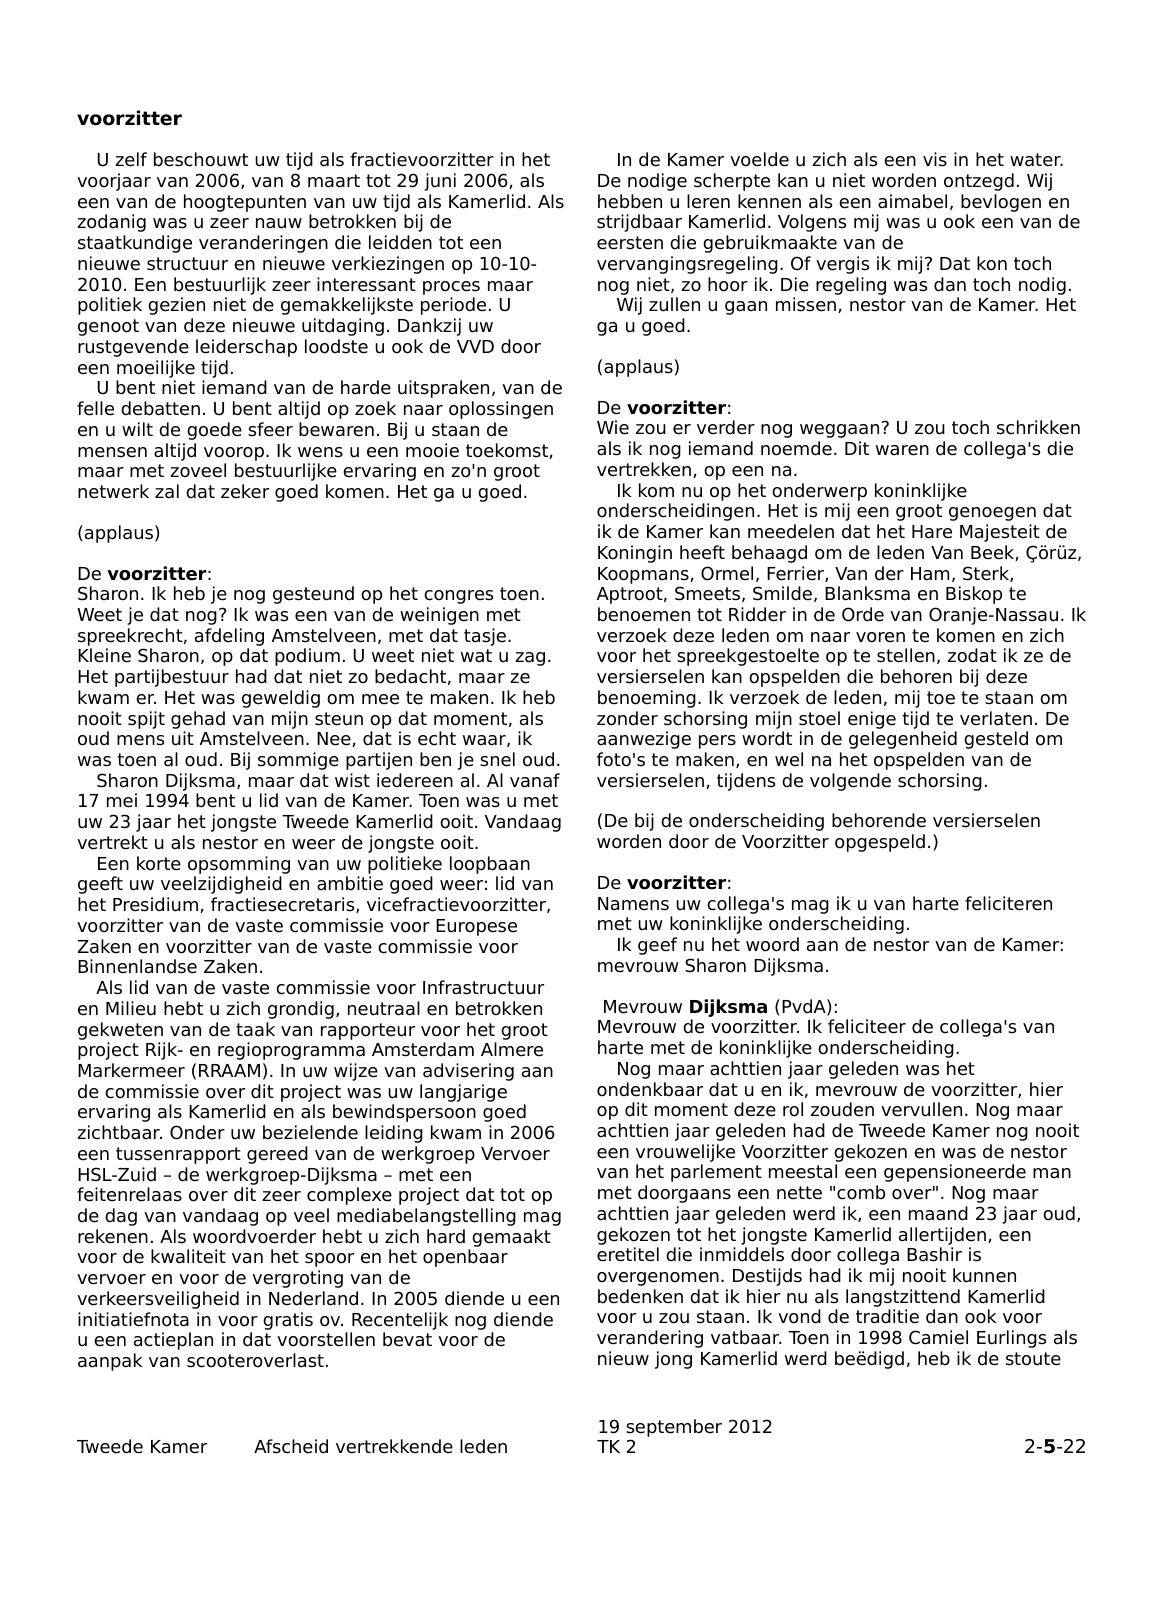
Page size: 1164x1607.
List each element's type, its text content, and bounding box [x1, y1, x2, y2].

text Nog maar achttien jaar geleden was het ondenkbaar dat u en ik, mevrouw de voorzitter, hier op dit moment deze rol zouden vervullen. Nog maar achttien jaar geleden had de Tweede Kamer nog nooit een vrouwelijke Voorzitter gekozen en was de nestor van het parlement meestal een gepensioneerde man met doorgaans een nette "comb over". Nog maar achttien jaar geleden werd ik, een maand 23 jaar oud, gekozen tot het jongste Kamerlid allertijden, een eretitel die inmiddels door collega Bashir is overgenomen. Destijds had ik mij nooit kunnen bedenken dat ik hier nu als langstzittend Kamerlid voor u zou staan. Ik vond de traditie dan ook voor verandering vatbaar. Toen in 1998 Camiel Eurlings als nieuw jong Kamerlid werd beëdigd, heb ik de stoute [596, 1059, 1087, 1369]
text (De bij de onderscheiding behorende versierselen worden door de Voorzitter opgespeld.) [596, 811, 1087, 853]
text U zelf beschouwt uw tijd als fractievoorzitter in het voorjaar van 2006, van 8 maart tot 29 juni 2006, als een van de hoogtepunten van uw tijd als Kamerlid. Als zodanig was u zeer nauw betrokken bij de staatkundige veranderingen die leidden tot een nieuwe structuur en nieuwe verkiezingen op 10-10-2010. Een bestuurlijk zeer interessant proces maar politiek gezien niet de gemakkelijkste periode. U genoot van deze nieuwe uitdaging. Dankzij uw rustgevende leiderschap loodste u ook de VVD door een moeilijke tijd. [77, 150, 567, 378]
text Mevrouw Dijksma (PvdA): [596, 996, 1087, 1017]
text Sharon Dijksma, maar dat wist iedereen al. Al vanaf 17 mei 1994 bent u lid van de Kamer. Toen was u met uw 23 jaar het jongste Tweede Kamerlid ooit. Vandaag vertrekt u als nestor en weer de jongste ooit. [77, 771, 567, 853]
text Namens uw collega's mag ik u van harte feliciteren met uw koninklijke onderscheiding. [596, 893, 1087, 935]
text U bent niet iemand van de harde uitspraken, van de felle debatten. U bent altijd op zoek naar oplossingen en u wilt de goede sfeer bewaren. Bij u staan de mensen altijd voorop. Ik wens u een mooie toekomst, maar met zoveel bestuurlijke ervaring en zo'n groot netwerk zal dat zeker goed komen. Het ga u goed. [77, 378, 567, 503]
text Ik kom nu op het onderwerp koninklijke onderscheidingen. Het is mij een groot genoegen dat ik de Kamer kan meedelen dat het Hare Majesteit de Koningin heeft behaagd om de leden Van Beek, Çörüz, Koopmans, Ormel, Ferrier, Van der Ham, Sterk, Aptroot, Smeets, Smilde, Blanksma en Biskop te benoemen tot Ridder in de Orde van Oranje-Nassau. Ik verzoek deze leden om naar voren te komen en zich voor het spreekgestoelte op te stellen, zodat ik ze de versierselen kan opspelden die behoren bij deze benoeming. Ik verzoek de leden, mij toe te staan om zonder schorsing mijn stoel enige tijd te verlaten. De aanwezige pers wordt in de gelegenheid gesteld om foto's te maken, en wel na het opspelden van de versierselen, tijdens de volgende schorsing. [596, 480, 1087, 791]
text Wie zou er verder nog weggaan? U zou toch schrikken als ik nog iemand noemde. Dit waren de collega's die vertrekken, op een na. [596, 418, 1087, 480]
text De voorzitter: [596, 873, 1087, 893]
text In de Kamer voelde u zich als een vis in het water. De nodige scherpte kan u niet worden ontzegd. Wij hebben u leren kennen als een aimabel, bevlogen en strijdbaar Kamerlid. Volgens mij was u ook een van de eersten die gebruikmaakte van de vervangingsregeling. Of vergis ik mij? Dat kon toch nog niet, zo hoor ik. Die regeling was dan toch nodig. [596, 150, 1087, 295]
text Wij zullen u gaan missen, nestor van de Kamer. Het ga u goed. [596, 295, 1087, 337]
text De voorzitter: [77, 563, 567, 584]
text (applaus) [596, 357, 1087, 377]
text Als lid van de vaste commissie voor Infrastructuur en Milieu hebt u zich grondig, neutraal en betrokken gekweten van de taak van rapporteur voor het groot project Rijk- en regioprogramma Amsterdam Almere Markermeer (RRAAM). In uw wijze van advisering aan de commissie over dit project was uw langjarige ervaring als Kamerlid en als bewindspersoon goed zichtbaar. Onder uw bezielende leiding kwam in 2006 een tussenrapport gereed van de werkgroep Vervoer HSL-Zuid – de werkgroep-Dijksma – met een feitenrelaas over dit zeer complexe project dat tot op de dag van vandaag op veel mediabelangstelling mag rekenen. Als woordvoerder hebt u zich hard gemaakt voor de kwaliteit van het spoor en het openbaar vervoer en voor de vergroting van de verkeersveiligheid in Nederland. In 2005 diende u een initiatiefnota in voor gratis ov. Recentelijk nog diende u een actieplan in dat voorstellen bevat voor de aanpak van scooteroverlast. [77, 978, 567, 1372]
text Ik geef nu het woord aan de nestor van de Kamer: mevrouw Sharon Dijksma. [596, 935, 1087, 976]
text De voorzitter: [596, 397, 1087, 418]
text Sharon. Ik heb je nog gesteund op het congres toen. Weet je dat nog? Ik was een van de weinigen met spreekrecht, afdeling Amstelveen, met dat tasje. Kleine Sharon, op dat podium. U weet niet wat u zag. Het partijbestuur had dat niet zo bedacht, maar ze kwam er. Het was geweldig om mee te maken. Ik heb nooit spijt gehad van mijn steun op dat moment, als oud mens uit Amstelveen. Nee, dat is echt waar, ik was toen al oud. Bij sommige partijen ben je snel oud. [77, 584, 567, 771]
text Mevrouw de voorzitter. Ik feliciteer de collega's van harte met de koninklijke onderscheiding. [596, 1017, 1087, 1059]
text (applaus) [77, 523, 567, 543]
text Een korte opsomming van uw politieke loopbaan geeft uw veelzijdigheid en ambitie goed weer: lid van het Presidium, fractiesecretaris, vicefractievoorzitter, voorzitter van de vaste commissie voor Europese Zaken en voorzitter van de vaste commissie voor Binnenlandse Zaken. [77, 853, 567, 978]
